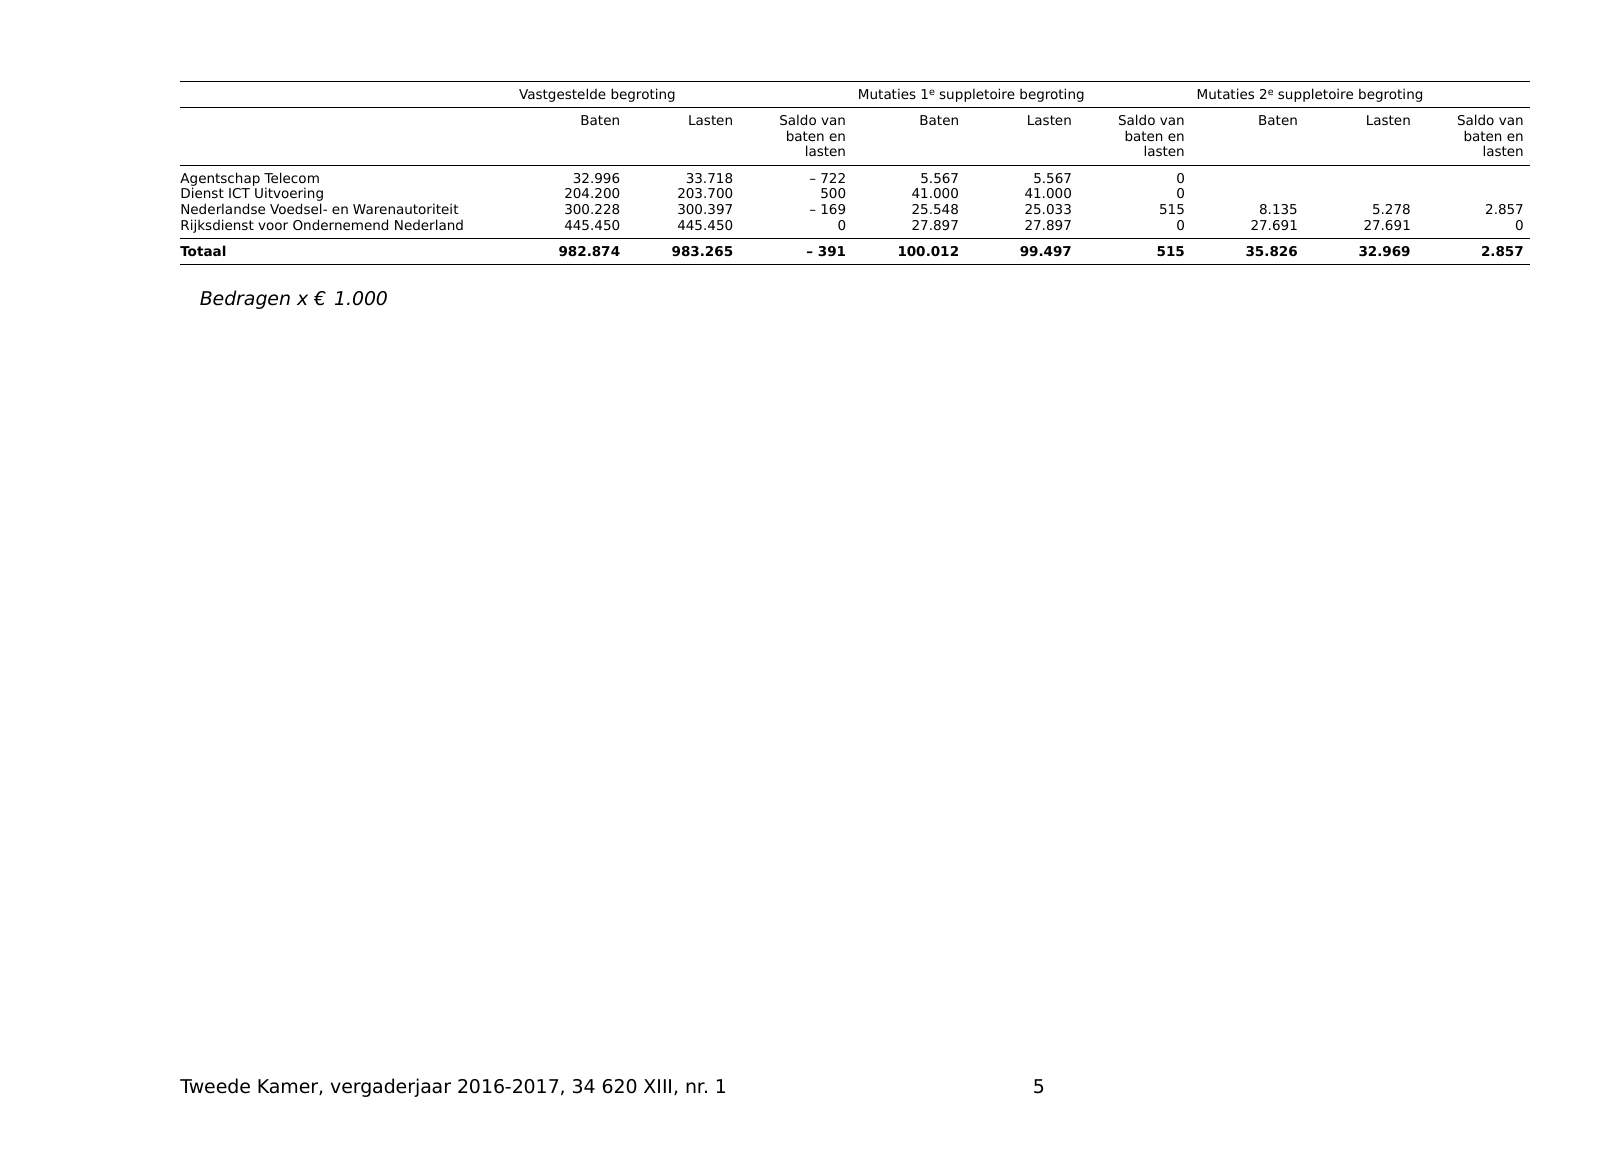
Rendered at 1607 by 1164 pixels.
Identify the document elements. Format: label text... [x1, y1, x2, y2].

table_header Mutaties 1e suppletoire begroting [852, 82, 1191, 107]
table_cell 300.397 [626, 202, 739, 218]
table_cell 27.897 [852, 218, 965, 238]
table_cell 2.857 [1416, 202, 1529, 218]
table_cell Totaal [180, 239, 513, 264]
table_cell 35.826 [1191, 239, 1303, 264]
table_cell 0 [1078, 166, 1191, 186]
table_cell 27.691 [1304, 218, 1416, 238]
table_cell Lasten [965, 108, 1078, 165]
table_cell 445.450 [626, 218, 739, 238]
table_cell 0 [1416, 218, 1529, 238]
table_cell 27.691 [1191, 218, 1303, 238]
table_cell 5.567 [852, 166, 965, 186]
table_cell 32.969 [1304, 239, 1416, 264]
table_cell Saldo van baten en lasten [1078, 108, 1191, 165]
table_cell 33.718 [626, 166, 739, 186]
table_cell 203.700 [626, 186, 739, 202]
table_header [180, 82, 513, 107]
table_cell 515 [1078, 239, 1191, 264]
table_cell [1416, 166, 1529, 186]
table_cell Saldo van baten en lasten [1416, 108, 1529, 165]
table_header Mutaties 2e suppletoire begroting [1191, 82, 1529, 107]
table_cell 300.228 [513, 202, 626, 218]
table_cell – 391 [739, 239, 852, 264]
table_cell 500 [739, 186, 852, 202]
table_cell Baten [1191, 108, 1303, 165]
table_cell 204.200 [513, 186, 626, 202]
text Bedragen x € 1.000 [180, 287, 1529, 309]
table_cell Lasten [626, 108, 739, 165]
table_cell 983.265 [626, 239, 739, 264]
table_cell – 169 [739, 202, 852, 218]
table_cell 0 [1078, 186, 1191, 202]
table_cell 25.033 [965, 202, 1078, 218]
table_cell 2.857 [1416, 239, 1529, 264]
table_cell Baten [513, 108, 626, 165]
table_cell 27.897 [965, 218, 1078, 238]
table_cell 32.996 [513, 166, 626, 186]
table_cell Baten [852, 108, 965, 165]
table_cell 99.497 [965, 239, 1078, 264]
table_cell [1304, 166, 1416, 186]
table_cell 0 [739, 218, 852, 238]
table_cell Dienst ICT Uitvoering [180, 186, 513, 202]
table_cell 100.012 [852, 239, 965, 264]
table_cell [180, 108, 513, 165]
table_cell [1304, 186, 1416, 202]
table_cell Agentschap Telecom [180, 166, 513, 186]
table_cell 25.548 [852, 202, 965, 218]
table_cell 8.135 [1191, 202, 1303, 218]
table_cell 445.450 [513, 218, 626, 238]
table_cell 515 [1078, 202, 1191, 218]
table_cell [1416, 186, 1529, 202]
table_cell 0 [1078, 218, 1191, 238]
table_cell 982.874 [513, 239, 626, 264]
table_cell [1191, 166, 1303, 186]
table_cell 5.567 [965, 166, 1078, 186]
table_cell 5.278 [1304, 202, 1416, 218]
table_cell – 722 [739, 166, 852, 186]
table_cell Rijksdienst voor Ondernemend Nederland [180, 218, 513, 238]
table_cell [1191, 186, 1303, 202]
table_cell 41.000 [852, 186, 965, 202]
table_cell 41.000 [965, 186, 1078, 202]
table_header Vastgestelde begroting [513, 82, 852, 107]
table_cell Lasten [1304, 108, 1416, 165]
table_cell Saldo van baten en lasten [739, 108, 852, 165]
table_cell Nederlandse Voedsel- en Warenautoriteit [180, 202, 513, 218]
